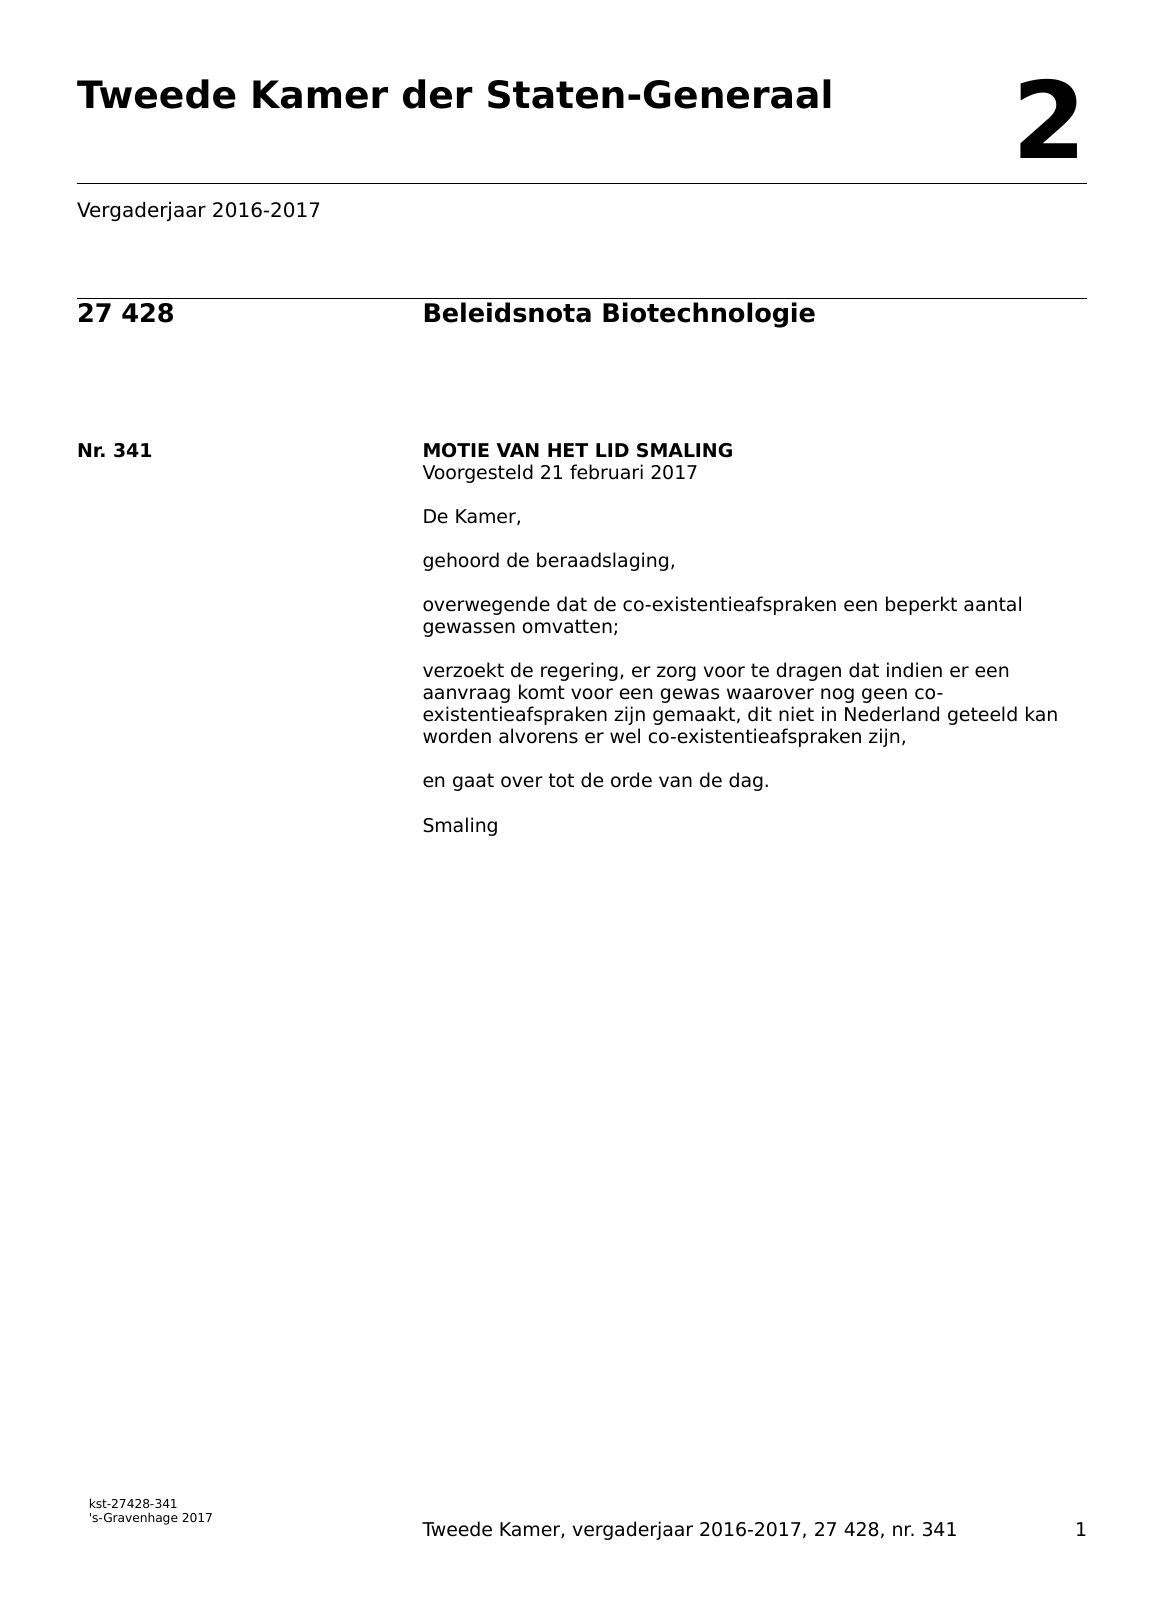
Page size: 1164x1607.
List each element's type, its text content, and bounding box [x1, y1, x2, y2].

table_header 2 [886, 59, 1087, 183]
subtitle 27 428 Beleidsnota Biotechnologie [77, 299, 1087, 329]
text en gaat over tot de orde van de dag. [422, 770, 1087, 792]
text kst-27428-341 [88, 1497, 323, 1511]
table_header Tweede Kamer der Staten-Generaal [77, 59, 886, 183]
text verzoekt de regering, er zorg voor te dragen dat indien er een aanvraag komt voor een gewas waarover nog geen co-existentieafspraken zijn gemaakt, dit niet in Nederland geteeld kan worden alvorens er wel co-existentieafspraken zijn, [422, 660, 1087, 748]
text overwegende dat de co-existentieafspraken een beperkt aantal gewassen omvatten; [422, 594, 1087, 638]
text Voorgesteld 21 februari 2017 [422, 462, 1087, 484]
text 's-Gravenhage 2017 [88, 1511, 323, 1525]
table_cell Vergaderjaar 2016-2017 [77, 184, 1087, 298]
text De Kamer, [422, 506, 1087, 528]
text gehoord de beraadslaging, [422, 550, 1087, 572]
text Smaling [422, 814, 1087, 837]
subtitle Nr. 341 MOTIE VAN HET LID SMALING [77, 440, 1087, 462]
